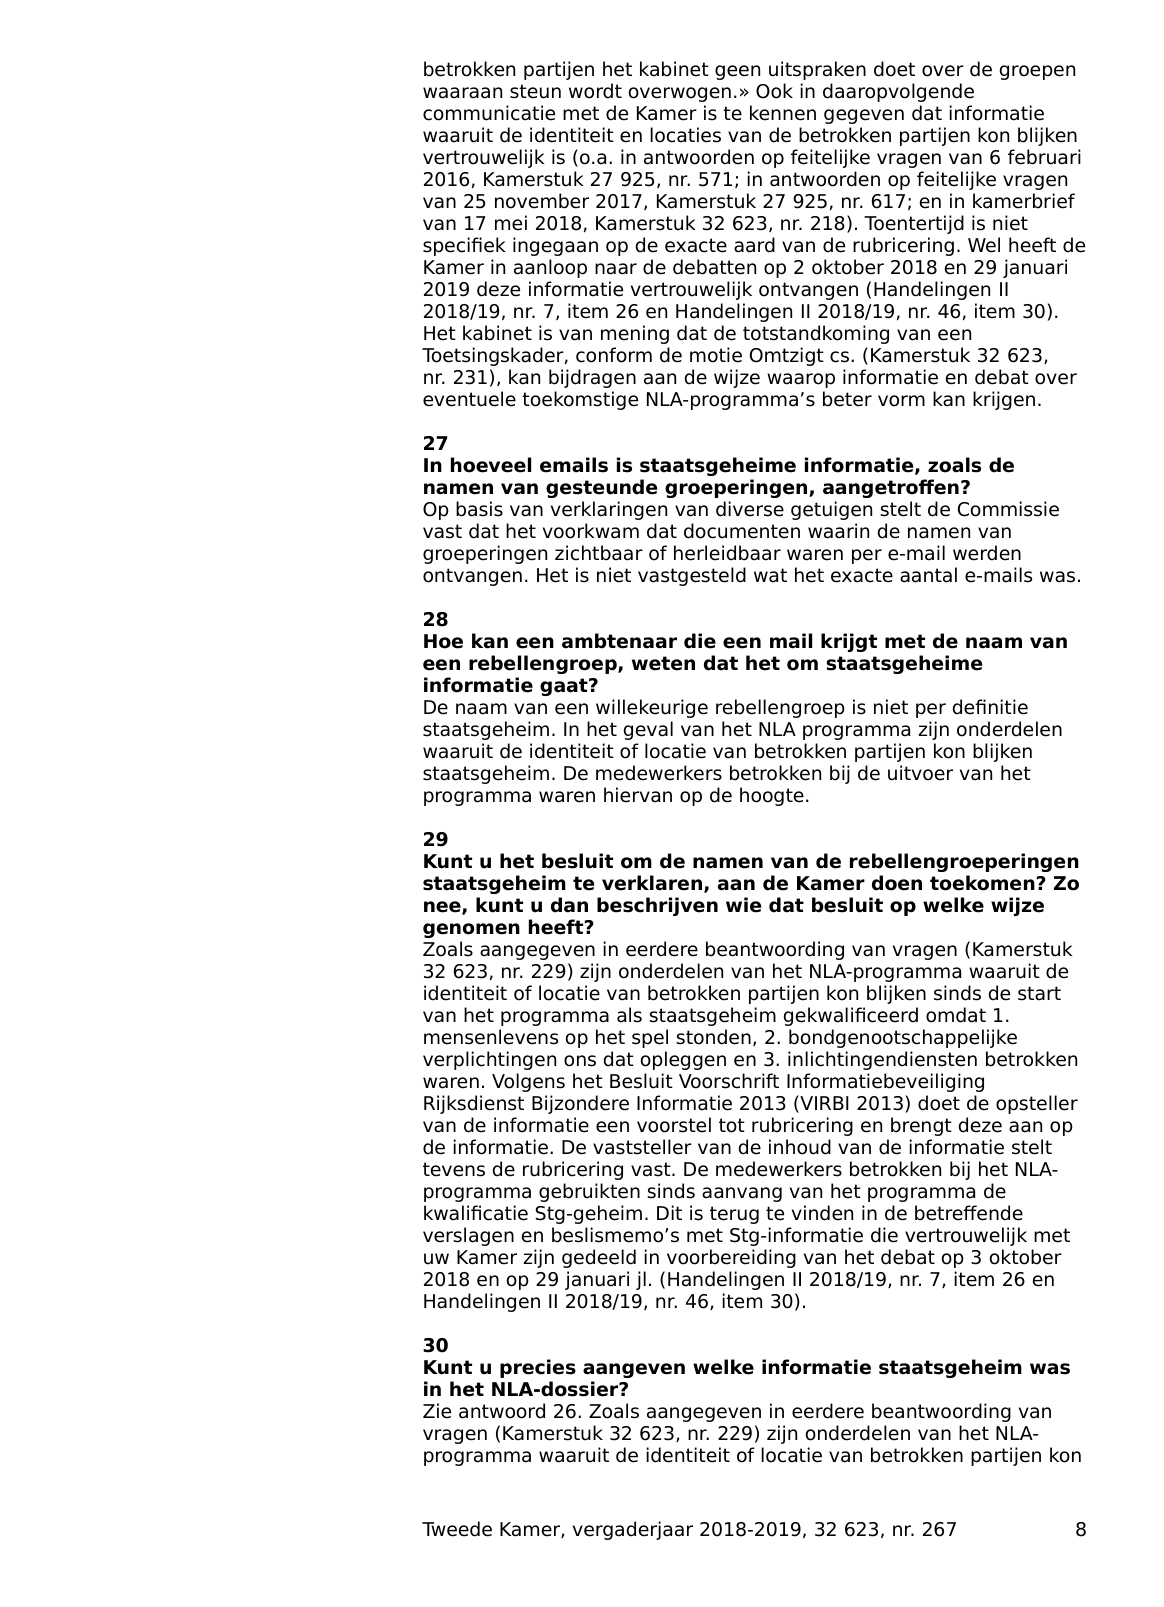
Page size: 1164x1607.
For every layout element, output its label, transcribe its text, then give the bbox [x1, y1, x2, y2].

text Kunt u het besluit om de namen van de rebellengroeperingen staatsgeheim te verklaren, aan de Kamer doen toekomen? Zo nee, kunt u dan beschrijven wie dat besluit op welke wijze genomen heeft? [422, 851, 1087, 939]
text 30 [422, 1335, 1087, 1357]
text 28 [422, 609, 1087, 631]
text De naam van een willekeurige rebellengroep is niet per definitie staatsgeheim. In het geval van het NLA programma zijn onderdelen waaruit de identiteit of locatie van betrokken partijen kon blijken staatsgeheim. De medewerkers betrokken bij de uitvoer van het programma waren hiervan op de hoogte. [422, 697, 1087, 807]
text Zoals aangegeven in eerdere beantwoording van vragen (Kamerstuk 32 623, nr. 229) zijn onderdelen van het NLA-programma waaruit de identiteit of locatie van betrokken partijen kon blijken sinds de start van het programma als staatsgeheim gekwalificeerd omdat 1. mensenlevens op het spel stonden, 2. bondgenootschappelijke verplichtingen ons dat opleggen en 3. inlichtingendiensten betrokken waren. Volgens het Besluit Voorschrift Informatiebeveiliging Rijksdienst Bijzondere Informatie 2013 (VIRBI 2013) doet de opsteller van de informatie een voorstel tot rubricering en brengt deze aan op de informatie. De vaststeller van de inhoud van de informatie stelt tevens de rubricering vast. De medewerkers betrokken bij het NLA-programma gebruikten sinds aanvang van het programma de kwalificatie Stg-geheim. Dit is terug te vinden in de betreffende verslagen en beslismemo’s met Stg-informatie die vertrouwelijk met uw Kamer zijn gedeeld in voorbereiding van het debat op 3 oktober 2018 en op 29 januari jl. (Handelingen II 2018/19, nr. 7, item 26 en Handelingen II 2018/19, nr. 46, item 30). [422, 939, 1087, 1312]
text In hoeveel emails is staatsgeheime informatie, zoals de namen van gesteunde groeperingen, aangetroffen? [422, 455, 1087, 499]
text Hoe kan een ambtenaar die een mail krijgt met de naam van een rebellengroep, weten dat het om staatsgeheime informatie gaat? [422, 631, 1087, 697]
text Op basis van verklaringen van diverse getuigen stelt de Commissie vast dat het voorkwam dat documenten waarin de namen van groeperingen zichtbaar of herleidbaar waren per e-mail werden ontvangen. Het is niet vastgesteld wat het exacte aantal e-mails was. [422, 499, 1087, 587]
text 27 [422, 433, 1087, 455]
text betrokken partijen het kabinet geen uitspraken doet over de groepen waaraan steun wordt overwogen.» Ook in daaropvolgende communicatie met de Kamer is te kennen gegeven dat informatie waaruit de identiteit en locaties van de betrokken partijen kon blijken vertrouwelijk is (o.a. in antwoorden op feitelijke vragen van 6 februari 2016, Kamerstuk 27 925, nr. 571; in antwoorden op feitelijke vragen van 25 november 2017, Kamerstuk 27 925, nr. 617; en in kamerbrief van 17 mei 2018, Kamerstuk 32 623, nr. 218). Toentertijd is niet specifiek ingegaan op de exacte aard van de rubricering. Wel heeft de Kamer in aanloop naar de debatten op 2 oktober 2018 en 29 januari 2019 deze informatie vertrouwelijk ontvangen (Handelingen II 2018/19, nr. 7, item 26 en Handelingen II 2018/19, nr. 46, item 30). Het kabinet is van mening dat de totstandkoming van een Toetsingskader, conform de motie Omtzigt cs. (Kamerstuk 32 623, nr. 231), kan bijdragen aan de wijze waarop informatie en debat over eventuele toekomstige NLA-programma’s beter vorm kan krijgen. [422, 59, 1087, 411]
text 29 [422, 829, 1087, 851]
text Kunt u precies aangeven welke informatie staatsgeheim was in het NLA-dossier? [422, 1357, 1087, 1401]
text Zie antwoord 26. Zoals aangegeven in eerdere beantwoording van vragen (Kamerstuk 32 623, nr. 229) zijn onderdelen van het NLA-programma waaruit de identiteit of locatie van betrokken partijen kon [422, 1401, 1087, 1467]
